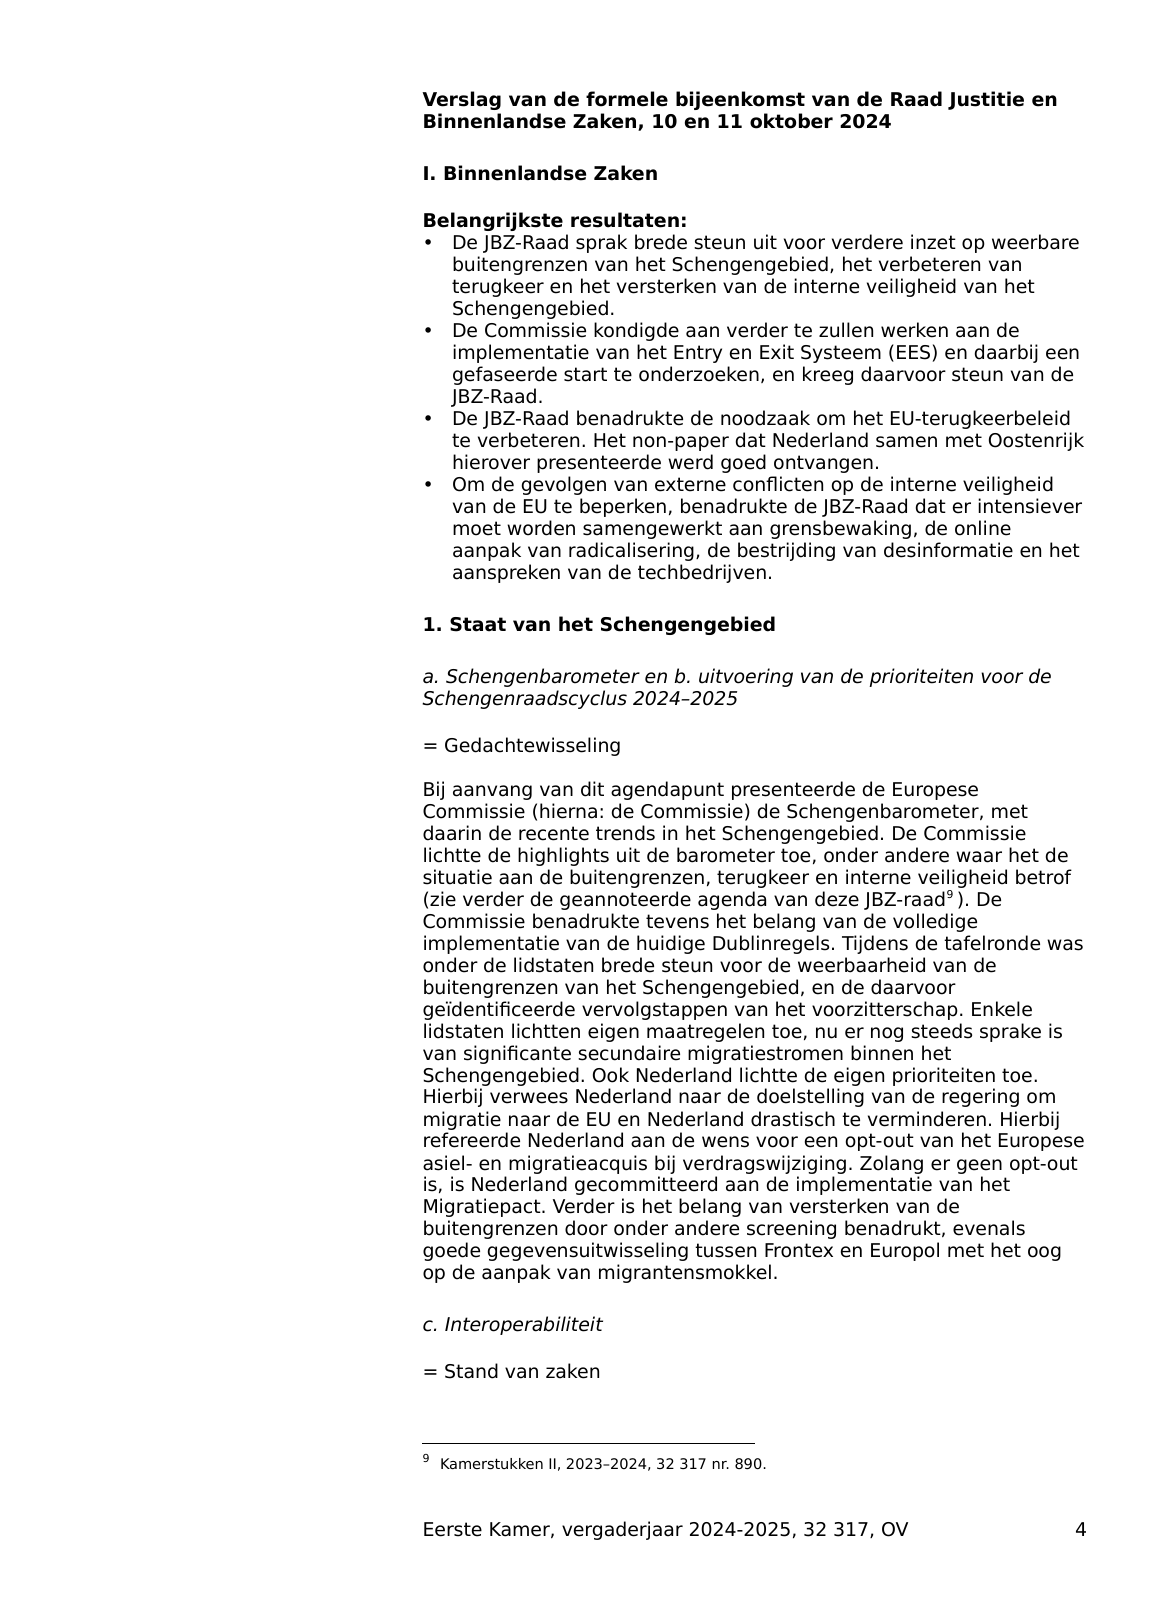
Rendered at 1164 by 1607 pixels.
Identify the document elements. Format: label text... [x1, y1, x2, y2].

text Kamerstukken II, 2023–2024, 32 317 nr. 890. [422, 1452, 1087, 1474]
text = Gedachtewisseling [422, 734, 1087, 757]
text = Stand van zaken [422, 1361, 1087, 1383]
subtitle c. Interoperabiliteit [422, 1314, 1087, 1336]
subtitle Belangrijkste resultaten: [422, 210, 1087, 232]
text • De JBZ-Raad benadrukte de noodzaak om het EU-terugkeerbeleid te verbeteren. Het non-paper dat Nederland samen met Oostenrijk hierover presenteerde werd goed ontvangen. [422, 408, 1087, 474]
text • De Commissie kondigde aan verder te zullen werken aan de implementatie van het Entry en Exit Systeem (EES) en daarbij een gefaseerde start te onderzoeken, en kreeg daarvoor steun van de JBZ-Raad. [422, 320, 1087, 408]
subtitle Verslag van de formele bijeenkomst van de Raad Justitie en Binnenlandse Zaken, 10 en 11 oktober 2024 [422, 89, 1087, 133]
subtitle 1. Staat van het Schengengebied [422, 614, 1087, 636]
subtitle I. Binnenlandse Zaken [422, 163, 1087, 185]
text • De JBZ-Raad sprak brede steun uit voor verdere inzet op weerbare buitengrenzen van het Schengengebied, het verbeteren van terugkeer en het versterken van de interne veiligheid van het Schengengebied. [422, 232, 1087, 320]
text Bij aanvang van dit agendapunt presenteerde de Europese Commissie (hierna: de Commissie) de Schengenbarometer, met daarin de recente trends in het Schengengebied. De Commissie lichtte de highlights uit de barometer toe, onder andere waar het de situatie aan de buitengrenzen, terugkeer en interne veiligheid betrof (zie verder de geannoteerde agenda van deze JBZ-raad). De Commissie benadrukte tevens het belang van de volledige implementatie van de huidige Dublinregels. Tijdens de tafelronde was onder de lidstaten brede steun voor de weerbaarheid van de buitengrenzen van het Schengengebied, en de daarvoor geïdentificeerde vervolgstappen van het voorzitterschap. Enkele lidstaten lichtten eigen maatregelen toe, nu er nog steeds sprake is van significante secundaire migratiestromen binnen het Schengengebied. Ook Nederland lichtte de eigen prioriteiten toe. Hierbij verwees Nederland naar de doelstelling van de regering om migratie naar de EU en Nederland drastisch te verminderen. Hierbij refereerde Nederland aan de wens voor een opt-out van het Europese asiel- en migratieacquis bij verdragswijziging. Zolang er geen opt-out is, is Nederland gecommitteerd aan de implementatie van het Migratiepact. Verder is het belang van versterken van de buitengrenzen door onder andere screening benadrukt, evenals goede gegevensuitwisseling tussen Frontex en Europol met het oog op de aanpak van migrantensmokkel. [422, 779, 1087, 1284]
subtitle a. Schengenbarometer en b. uitvoering van de prioriteiten voor de Schengenraadscyclus 2024–2025 [422, 666, 1087, 709]
text • Om de gevolgen van externe conflicten op de interne veiligheid van de EU te beperken, benadrukte de JBZ-Raad dat er intensiever moet worden samengewerkt aan grensbewaking, de online aanpak van radicalisering, de bestrijding van desinformatie en het aanspreken van de techbedrijven. [422, 474, 1087, 584]
